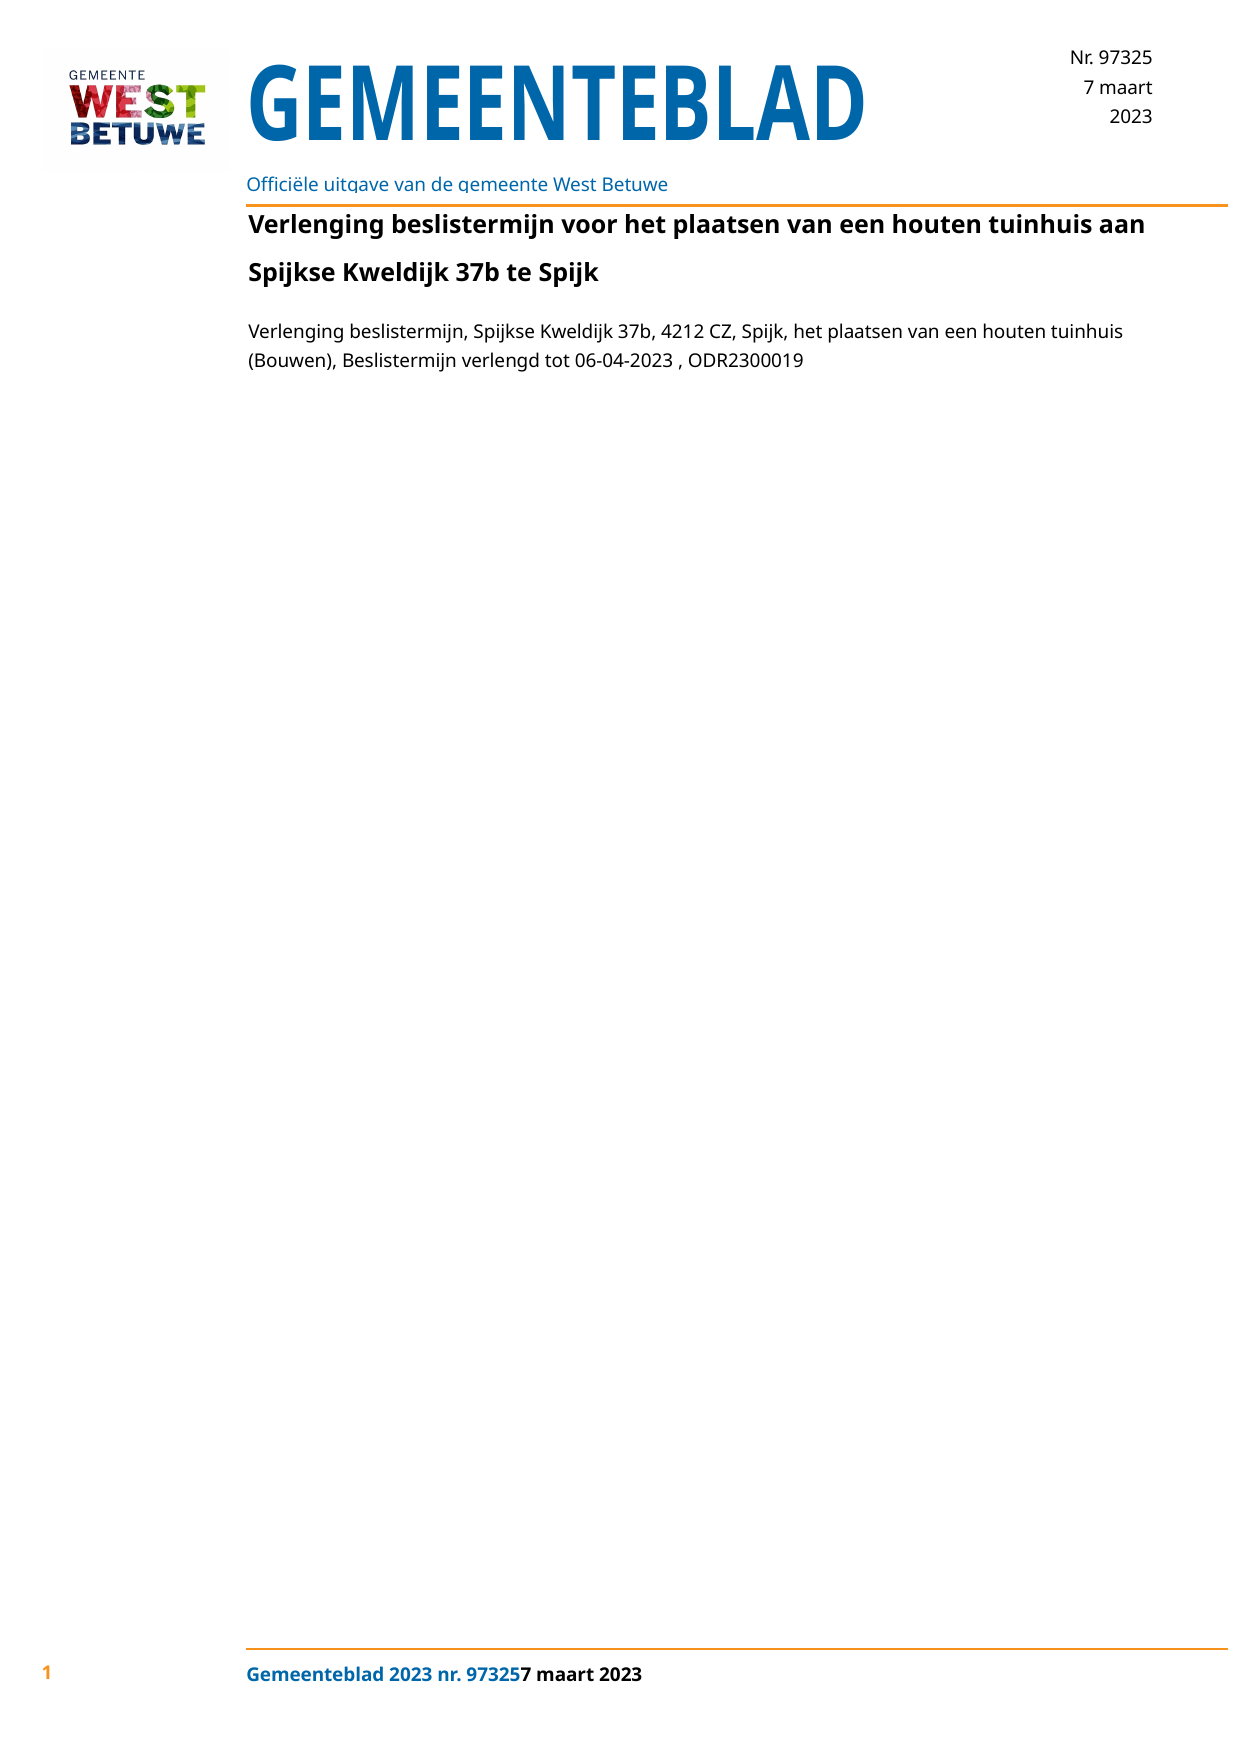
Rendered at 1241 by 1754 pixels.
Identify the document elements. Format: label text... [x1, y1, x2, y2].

text Verlenging beslistermijn, Spijkse Kweldijk 37b, 4212 CZ, Spijk, het plaatsen van een houten tuinhuis (Bouwen), Beslistermijn verlengd tot 06-04-2023 , ODR2300019 [248, 318, 1152, 373]
text Verlenging beslistermijn voor het plaatsen van een houten tuinhuis aan Spijkse Kweldijk 37b te Spijk [248, 207, 1152, 288]
picture [41, 47, 231, 172]
